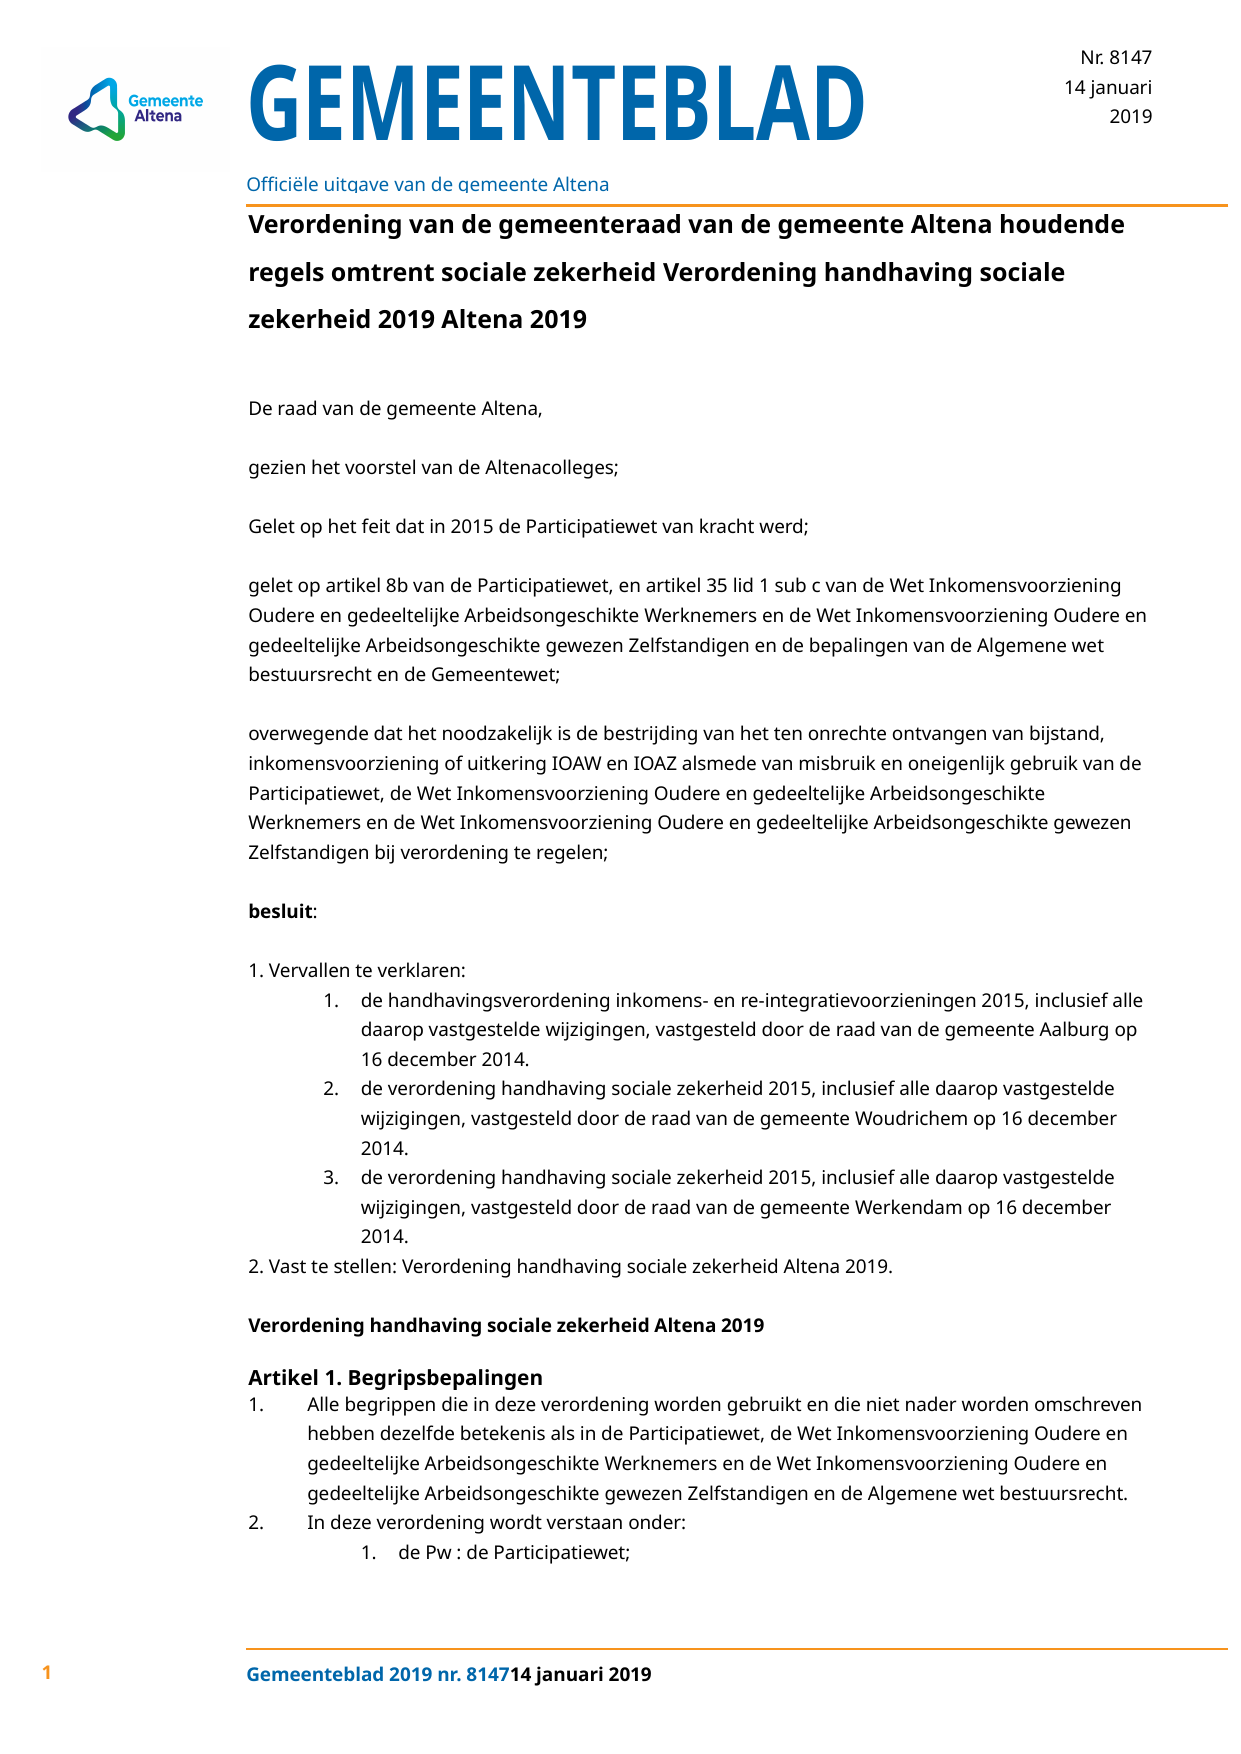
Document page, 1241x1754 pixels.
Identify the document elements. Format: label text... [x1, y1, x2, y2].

text gezien het voorstel van de Altenacolleges; [248, 454, 1152, 480]
text gelet op artikel 8b van de Participatiewet, en artikel 35 lid 1 sub c van de Wet Inkomensvoorziening Oudere en gedeeltelijke Arbeidsongeschikte Werknemers en de Wet Inkomensvoorziening Oudere en gedeeltelijke Arbeidsongeschikte gewezen Zelfstandigen en de bepalingen van de Algemene wet bestuursrecht en de Gemeentewet; [248, 573, 1152, 687]
text Artikel 1. Begripsbepalingen [248, 1363, 1152, 1391]
list Alle begrippen die in deze verordening worden gebruikt en die niet nader worden omschreven hebben dezelfde betekenis als in de Participatiewet, de Wet Inkomensvoorziening Oudere en gedeeltelijke Arbeidsongeschikte Werknemers en de Wet Inkomensvoorziening Oudere en gedeeltelijke Arbeidsongeschikte gewezen Zelfstandigen en de Algemene wet bestuursrecht. [248, 1391, 1152, 1506]
text besluit: [248, 898, 1152, 924]
picture [41, 47, 231, 172]
text 2. Vast te stellen: Verordening handhaving sociale zekerheid Altena 2019. [248, 1253, 1152, 1279]
text overwegende dat het noodzakelijk is de bestrijding van het ten onrechte ontvangen van bijstand, inkomensvoorziening of uitkering IOAW en IOAZ alsmede van misbruik en oneigenlijk gebruik van de Participatiewet, de Wet Inkomensvoorziening Oudere en gedeeltelijke Arbeidsongeschikte Werknemers en de Wet Inkomensvoorziening Oudere en gedeeltelijke Arbeidsongeschikte gewezen Zelfstandigen bij verordening te regelen; [248, 721, 1152, 864]
text Gelet op het feit dat in 2015 de Participatiewet van kracht werd; [248, 513, 1152, 539]
list de Pw : de Participatiewet; [361, 1539, 1152, 1565]
text 1. Vervallen te verklaren: [248, 957, 1152, 983]
text Verordening handhaving sociale zekerheid Altena 2019 [248, 1312, 1152, 1338]
list de handhavingsverordening inkomens- en re-integratievoorzieningen 2015, inclusief alle daarop vastgestelde wijzigingen, vastgesteld door de raad van de gemeente Aalburg op 16 december 2014. [323, 987, 1152, 1072]
text Verordening van de gemeenteraad van de gemeente Altena houdende regels omtrent sociale zekerheid Verordening handhaving sociale zekerheid 2019 Altena 2019 [248, 207, 1152, 336]
list de verordening handhaving sociale zekerheid 2015, inclusief alle daarop vastgestelde wijzigingen, vastgesteld door de raad van de gemeente Werkendam op 16 december 2014. [323, 1164, 1152, 1249]
list de verordening handhaving sociale zekerheid 2015, inclusief alle daarop vastgestelde wijzigingen, vastgesteld door de raad van de gemeente Woudrichem op 16 december 2014. [323, 1076, 1152, 1160]
text De raad van de gemeente Altena, [248, 395, 1152, 421]
list In deze verordening wordt verstaan onder: [248, 1509, 1152, 1535]
